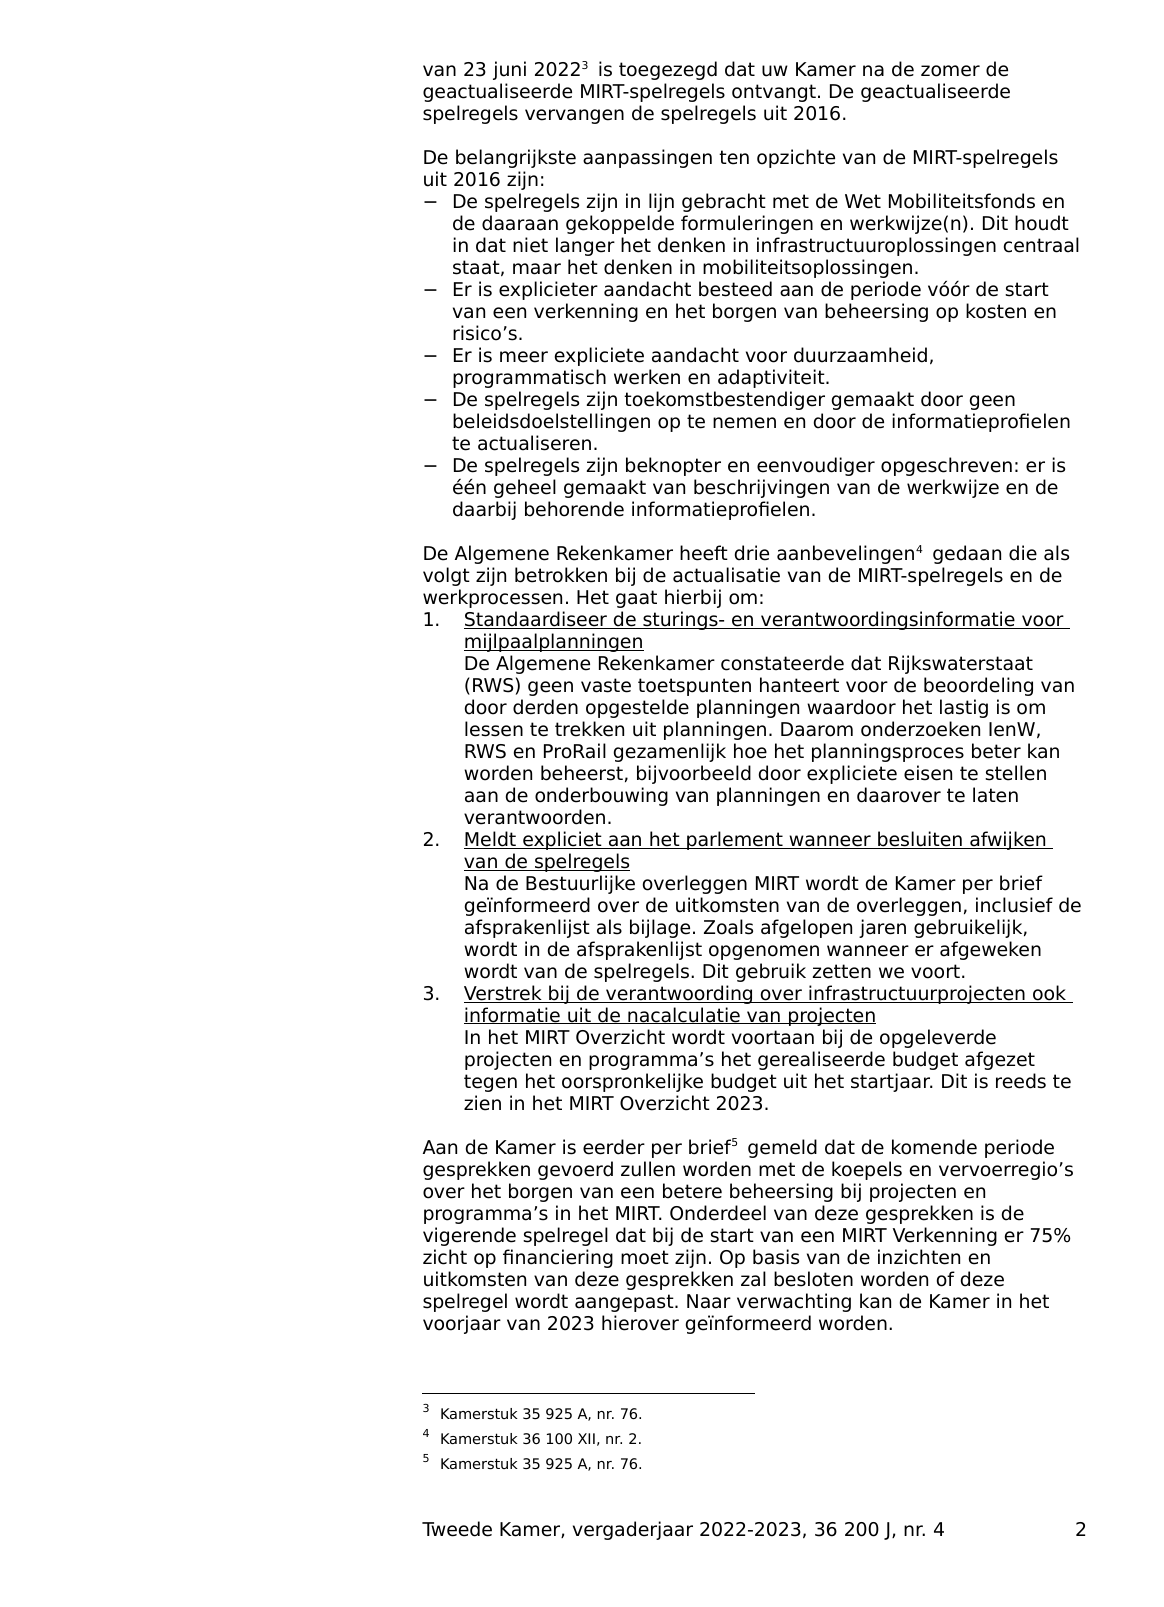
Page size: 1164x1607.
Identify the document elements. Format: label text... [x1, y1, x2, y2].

text Na de Bestuurlijke overleggen MIRT wordt de Kamer per brief geïnformeerd over de uitkomsten van de overleggen, inclusief de afsprakenlijst als bijlage. Zoals afgelopen jaren gebruikelijk, wordt in de afsprakenlijst opgenomen wanneer er afgeweken wordt van de spelregels. Dit gebruik zetten we voort. [464, 873, 1087, 983]
text − De spelregels zijn toekomstbestendiger gemaakt door geen beleidsdoelstellingen op te nemen en door de informatieprofielen te actualiseren. [422, 389, 1087, 455]
text De belangrijkste aanpassingen ten opzichte van de MIRT-spelregels uit 2016 zijn: [422, 147, 1087, 191]
text 1. Standaardiseer de sturings- en verantwoordingsinformatie voor mijlpaalplanningen [422, 609, 1087, 653]
text De Algemene Rekenkamer heeft drie aanbevelingen gedaan die als volgt zijn betrokken bij de actualisatie van de MIRT-spelregels en de werkprocessen. Het gaat hierbij om: [422, 543, 1087, 609]
text − Er is explicieter aandacht besteed aan de periode vóór de start van een verkenning en het borgen van beheersing op kosten en risico’s. [422, 279, 1087, 345]
text Kamerstuk 36 100 XII, nr. 2. [422, 1427, 1087, 1449]
text − De spelregels zijn beknopter en eenvoudiger opgeschreven: er is één geheel gemaakt van beschrijvingen van de werkwijze en de daarbij behorende informatieprofielen. [422, 455, 1087, 521]
text Kamerstuk 35 925 A, nr. 76. [422, 1402, 1087, 1424]
text Kamerstuk 35 925 A, nr. 76. [422, 1452, 1087, 1474]
text De Algemene Rekenkamer constateerde dat Rijkswaterstaat (RWS) geen vaste toetspunten hanteert voor de beoordeling van door derden opgestelde planningen waardoor het lastig is om lessen te trekken uit planningen. Daarom onderzoeken IenW, RWS en ProRail gezamenlijk hoe het planningsproces beter kan worden beheerst, bijvoorbeeld door expliciete eisen te stellen aan de onderbouwing van planningen en daarover te laten verantwoorden. [464, 653, 1087, 829]
text Aan de Kamer is eerder per brief gemeld dat de komende periode gesprekken gevoerd zullen worden met de koepels en vervoerregio’s over het borgen van een betere beheersing bij projecten en programma’s in het MIRT. Onderdeel van deze gesprekken is de vigerende spelregel dat bij de start van een MIRT Verkenning er 75% zicht op financiering moet zijn. Op basis van de inzichten en uitkomsten van deze gesprekken zal besloten worden of deze spelregel wordt aangepast. Naar verwachting kan de Kamer in het voorjaar van 2023 hierover geïnformeerd worden. [422, 1137, 1087, 1334]
text 3. Verstrek bij de verantwoording over infrastructuurprojecten ook informatie uit de nacalculatie van projecten [422, 983, 1087, 1027]
text 2. Meldt expliciet aan het parlement wanneer besluiten afwijken van de spelregels [422, 829, 1087, 873]
text van 23 juni 2022 is toegezegd dat uw Kamer na de zomer de geactualiseerde MIRT-spelregels ontvangt. De geactualiseerde spelregels vervangen de spelregels uit 2016. [422, 59, 1087, 125]
text − Er is meer expliciete aandacht voor duurzaamheid, programmatisch werken en adaptiviteit. [422, 345, 1087, 389]
text In het MIRT Overzicht wordt voortaan bij de opgeleverde projecten en programma’s het gerealiseerde budget afgezet tegen het oorspronkelijke budget uit het startjaar. Dit is reeds te zien in het MIRT Overzicht 2023. [464, 1027, 1087, 1114]
text − De spelregels zijn in lijn gebracht met de Wet Mobiliteitsfonds en de daaraan gekoppelde formuleringen en werkwijze(n). Dit houdt in dat niet langer het denken in infrastructuuroplossingen centraal staat, maar het denken in mobiliteitsoplossingen. [422, 191, 1087, 279]
